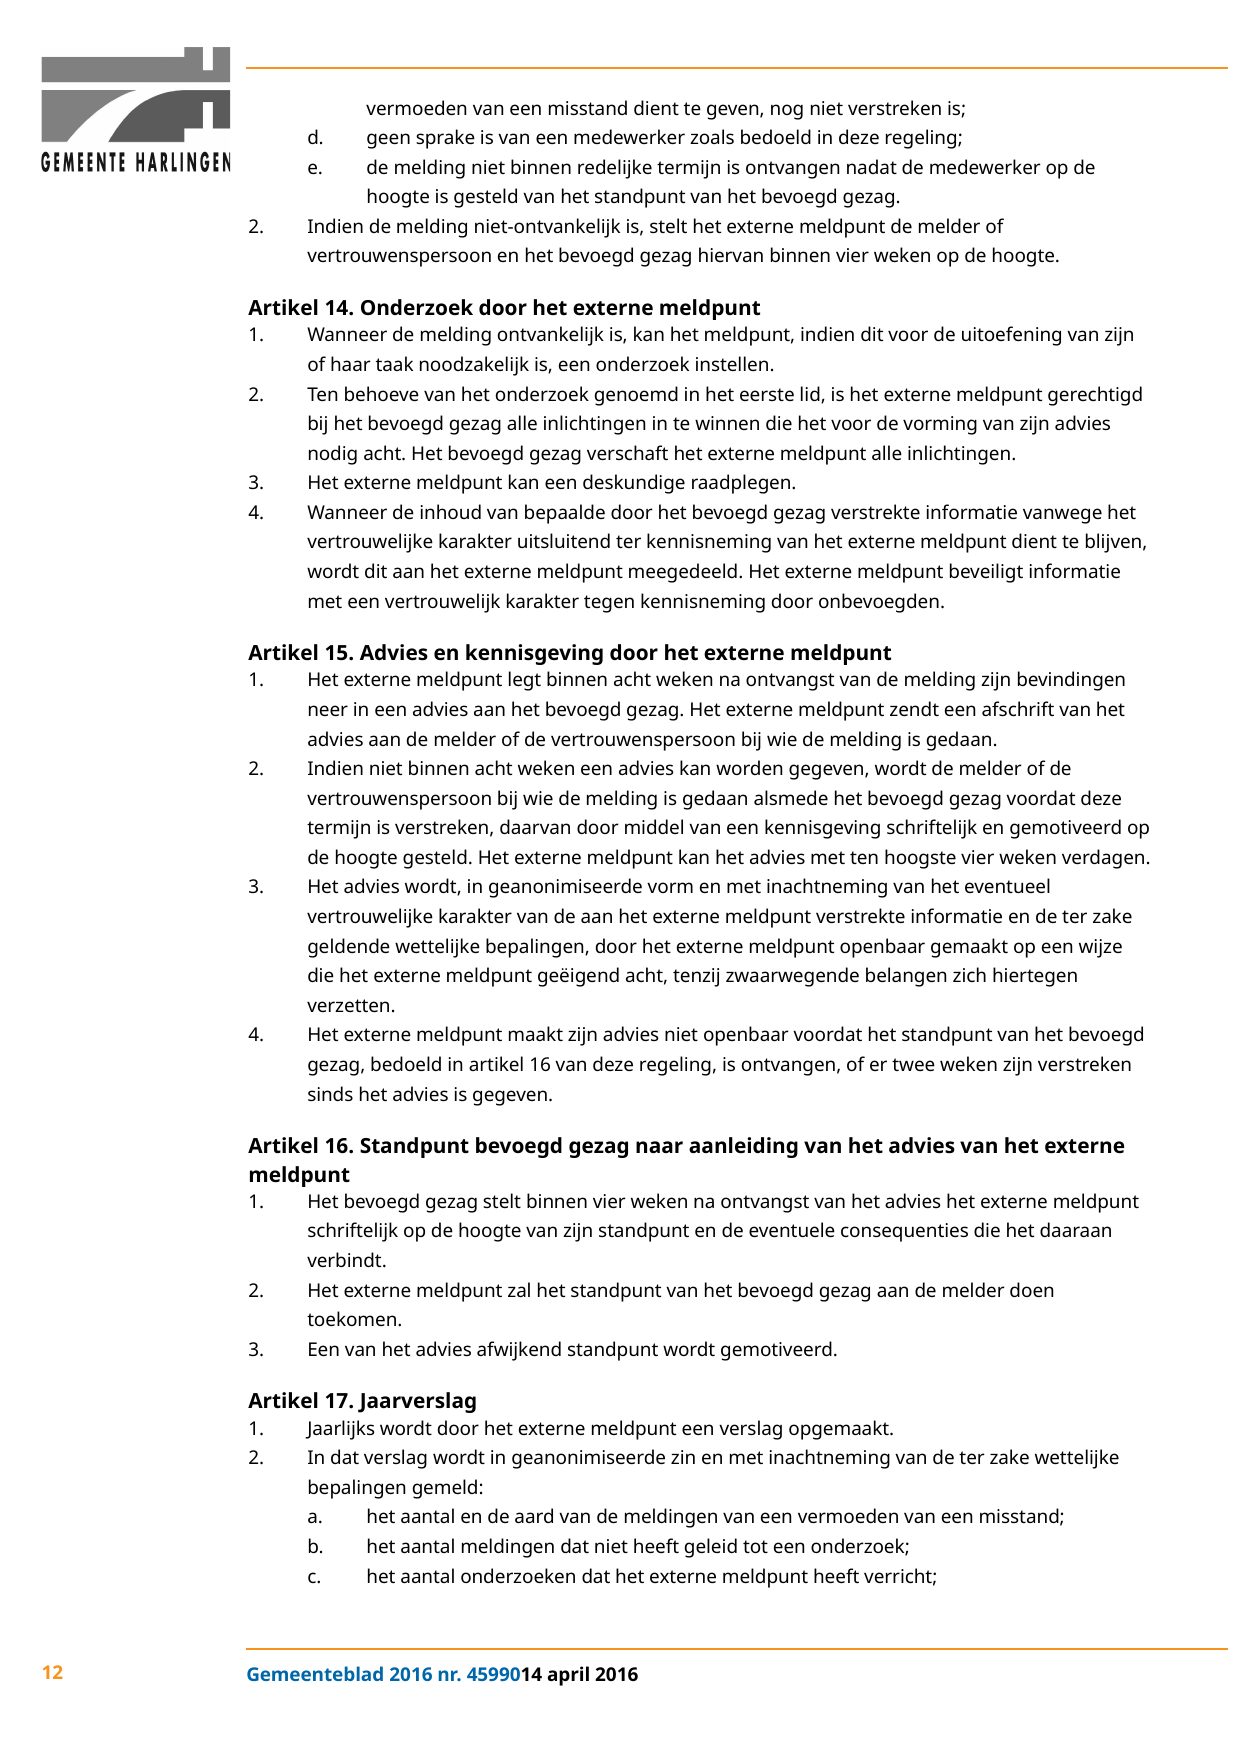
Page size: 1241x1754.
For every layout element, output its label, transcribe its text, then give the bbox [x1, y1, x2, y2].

list Wanneer de melding ontvankelijk is, kan het meldpunt, indien dit voor de uitoefening van zijn of haar taak noodzakelijk is, een onderzoek instellen. [248, 322, 1152, 377]
list het aantal onderzoeken dat het externe meldpunt heeft verricht; [307, 1563, 1152, 1588]
list Het externe meldpunt legt binnen acht weken na ontvangst van de melding zijn bevindingen neer in een advies aan het bevoegd gezag. Het externe meldpunt zendt een afschrift van het advies aan de melder of de vertrouwenspersoon bij wie de melding is gedaan. [248, 667, 1152, 752]
list vermoeden van een misstand dient te geven, nog niet verstreken is; [307, 95, 1152, 121]
list In dat verslag wordt in geanonimiseerde zin en met inachtneming van de ter zake wettelijke bepalingen gemeld: [248, 1444, 1152, 1500]
list het aantal meldingen dat niet heeft geleid tot een onderzoek; [307, 1533, 1152, 1559]
list Wanneer de inhoud van bepaalde door het bevoegd gezag verstrekte informatie vanwege het vertrouwelijke karakter uitsluitend ter kennisneming van het externe meldpunt dient te blijven, wordt dit aan het externe meldpunt meegedeeld. Het externe meldpunt beveiligt informatie met een vertrouwelijk karakter tegen kennisneming door onbevoegden. [248, 499, 1152, 613]
list Het bevoegd gezag stelt binnen vier weken na ontvangst van het advies het externe meldpunt schriftelijk op de hoogte van zijn standpunt en de eventuele consequenties die het daaraan verbindt. [248, 1188, 1152, 1273]
text Artikel 14. Onderzoek door het externe meldpunt [248, 293, 1152, 322]
list de melding niet binnen redelijke termijn is ontvangen nadat de medewerker op de hoogte is gesteld van het standpunt van het bevoegd gezag. [307, 154, 1152, 209]
text Artikel 16. Standpunt bevoegd gezag naar aanleiding van het advies van het externe meldpunt [248, 1131, 1152, 1188]
list Het externe meldpunt zal het standpunt van het bevoegd gezag aan de melder doen toekomen. [248, 1277, 1152, 1332]
list geen sprake is van een medewerker zoals bedoeld in deze regeling; [307, 124, 1152, 150]
list Het advies wordt, in geanonimiseerde vorm en met inachtneming van het eventueel vertrouwelijke karakter van de aan het externe meldpunt verstrekte informatie en de ter zake geldende wettelijke bepalingen, door het externe meldpunt openbaar gemaakt op een wijze die het externe meldpunt geëigend acht, tenzij zwaarwegende belangen zich hiertegen verzetten. [248, 874, 1152, 1018]
text Artikel 17. Jaarverslag [248, 1386, 1152, 1415]
list Een van het advies afwijkend standpunt wordt gemotiveerd. [248, 1336, 1152, 1362]
list Het externe meldpunt maakt zijn advies niet openbaar voordat het standpunt van het bevoegd gezag, bedoeld in artikel 16 van deze regeling, is ontvangen, of er twee weken zijn verstreken sinds het advies is gegeven. [248, 1022, 1152, 1107]
list Indien de melding niet-ontvankelijk is, stelt het externe meldpunt de melder of vertrouwenspersoon en het bevoegd gezag hiervan binnen vier weken op de hoogte. [248, 213, 1152, 268]
list Het externe meldpunt kan een deskundige raadplegen. [248, 469, 1152, 495]
list Indien niet binnen acht weken een advies kan worden gegeven, wordt de melder of de vertrouwenspersoon bij wie de melding is gedaan alsmede het bevoegd gezag voordat deze termijn is verstreken, daarvan door middel van een kennisgeving schriftelijk en gemotiveerd op de hoogte gesteld. Het externe meldpunt kan het advies met ten hoogste vier weken verdagen. [248, 755, 1152, 870]
list Jaarlijks wordt door het externe meldpunt een verslag opgemaakt. [248, 1415, 1152, 1441]
list Ten behoeve van het onderzoek genoemd in het eerste lid, is het externe meldpunt gerechtigd bij het bevoegd gezag alle inlichtingen in te winnen die het voor de vorming van zijn advies nodig acht. Het bevoegd gezag verschaft het externe meldpunt alle inlichtingen. [248, 381, 1152, 466]
text Artikel 15. Advies en kennisgeving door het externe meldpunt [248, 638, 1152, 667]
picture [41, 47, 231, 172]
list het aantal en de aard van de meldingen van een vermoeden van een misstand; [307, 1504, 1152, 1529]
